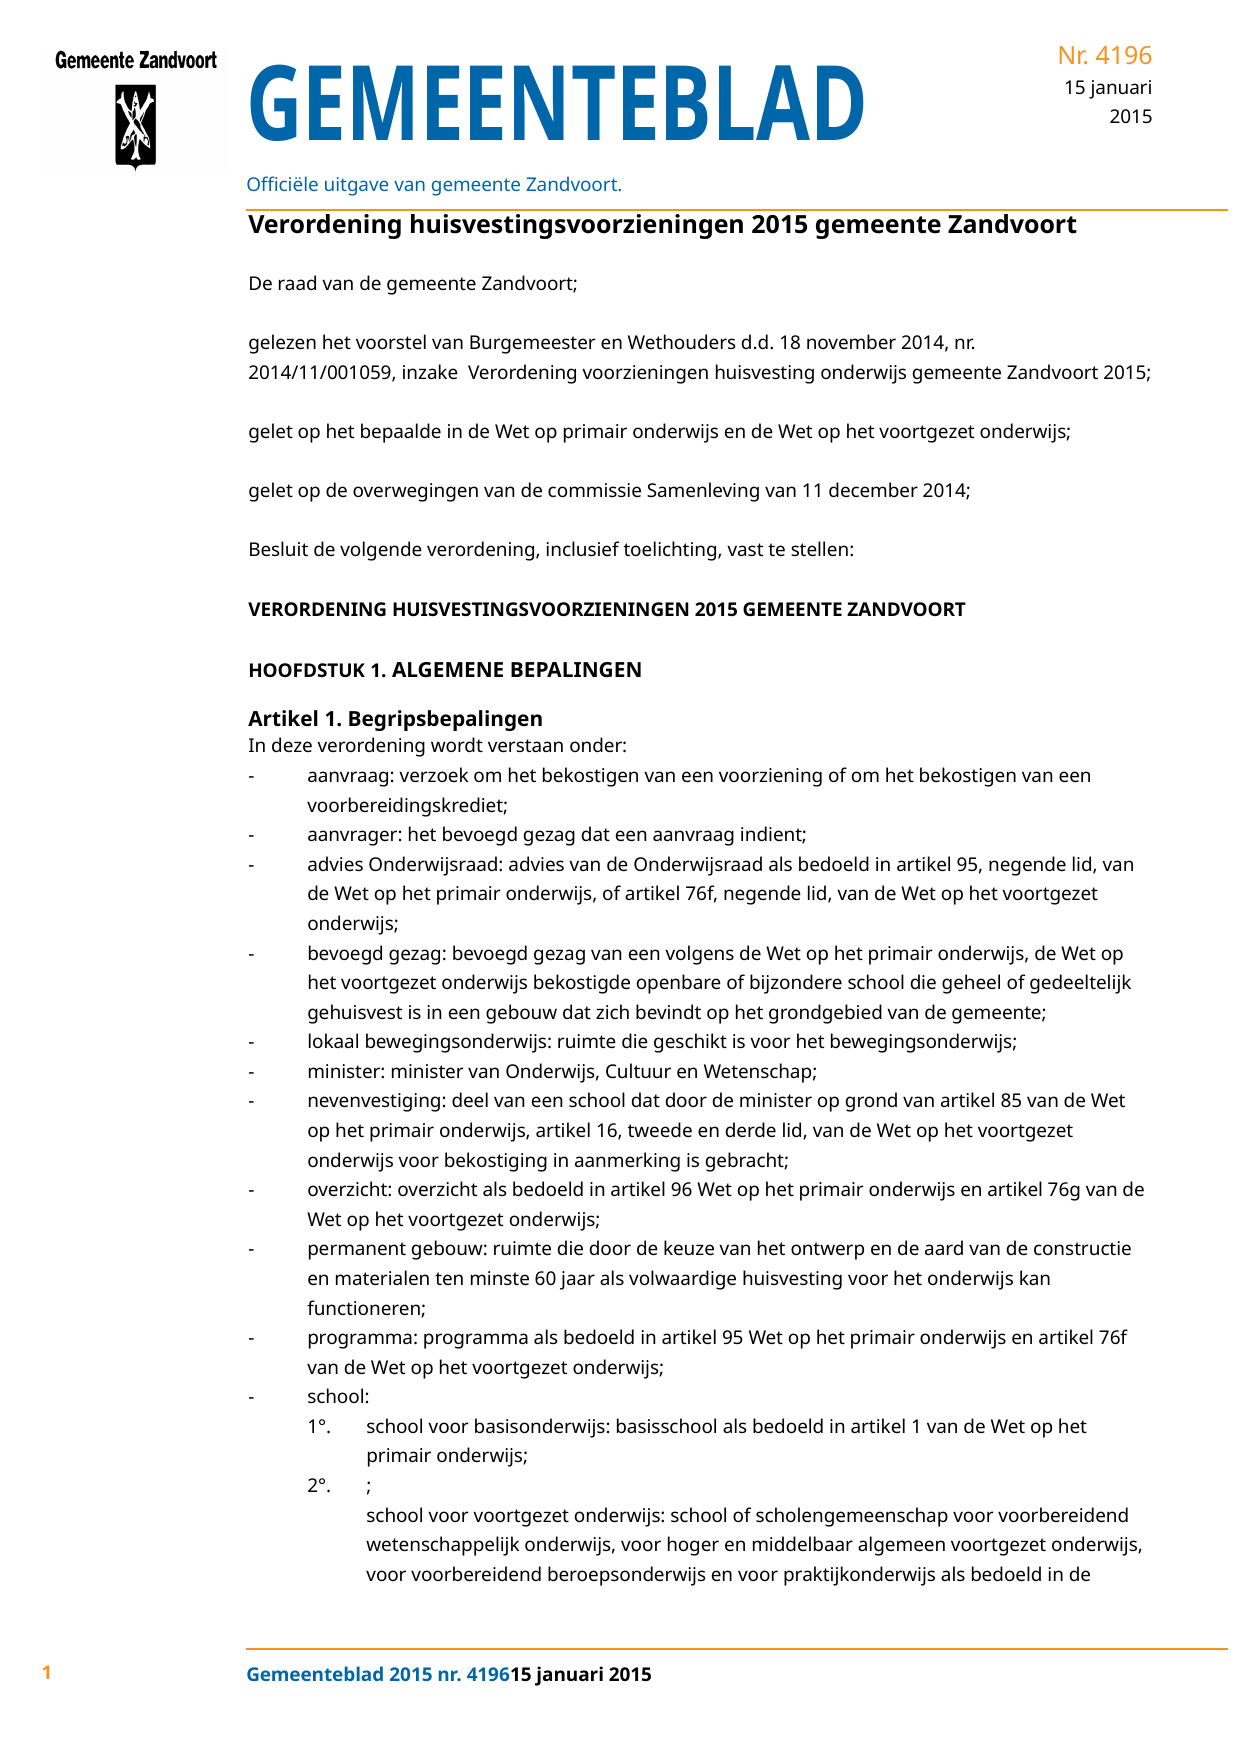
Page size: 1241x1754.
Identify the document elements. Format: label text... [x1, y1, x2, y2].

list aanvraag: verzoek om het bekostigen van een voorziening of om het bekostigen van een voorbereidingskrediet; [248, 762, 1152, 817]
list overzicht: overzicht als bedoeld in artikel 96 Wet op het primair onderwijs en artikel 76g van de Wet op het voortgezet onderwijs; [248, 1176, 1152, 1232]
text HOOFDSTUK 1. ALGEMENE BEPALINGEN [248, 655, 1152, 683]
text Verordening huisvestingsvoorzieningen 2015 gemeente Zandvoort [248, 211, 1152, 241]
list programma: programma als bedoeld in artikel 95 Wet op het primair onderwijs en artikel 76f van de Wet op het voortgezet onderwijs; [248, 1324, 1152, 1379]
list school voor voortgezet onderwijs: school of scholengemeenschap voor voorbereidend wetenschappelijk onderwijs, voor hoger en middelbaar algemeen voortgezet onderwijs, voor voorbereidend beroepsonderwijs en voor praktijkonderwijs als bedoeld in de [307, 1502, 1152, 1587]
picture [41, 47, 231, 172]
list permanent gebouw: ruimte die door de keuze van het ontwerp en de aard van de constructie en materialen ten minste 60 jaar als volwaardige huisvesting voor het onderwijs kan functioneren; [248, 1236, 1152, 1320]
text gelet op het bepaalde in de Wet op primair onderwijs en de Wet op het voortgezet onderwijs; [248, 418, 1152, 444]
list aanvrager: het bevoegd gezag dat een aanvraag indient; [248, 821, 1152, 847]
list ; [307, 1472, 1152, 1498]
text gelet op de overwegingen van de commissie Samenleving van 11 december 2014; [248, 477, 1152, 503]
list advies Onderwijsraad: advies van de Onderwijsraad als bedoeld in artikel 95, negende lid, van de Wet op het primair onderwijs, of artikel 76f, negende lid, van de Wet op het voortgezet onderwijs; [248, 851, 1152, 936]
text VERORDENING HUISVESTINGSVOORZIENINGEN 2015 GEMEENTE ZANDVOORT [248, 596, 1152, 621]
list bevoegd gezag: bevoegd gezag van een volgens de Wet op het primair onderwijs, de Wet op het voortgezet onderwijs bekostigde openbare of bijzondere school die geheel of gedeeltelijk gehuisvest is in een gebouw dat zich bevindt op het grondgebied van de gemeente; [248, 940, 1152, 1024]
list nevenvestiging: deel van een school dat door de minister op grond van artikel 85 van de Wet op het primair onderwijs, artikel 16, tweede en derde lid, van de Wet op het voortgezet onderwijs voor bekostiging in aanmerking is gebracht; [248, 1088, 1152, 1172]
text De raad van de gemeente Zandvoort; [248, 270, 1152, 296]
list lokaal bewegingsonderwijs: ruimte die geschikt is voor het bewegingsonderwijs; [248, 1028, 1152, 1054]
text gelezen het voorstel van Burgemeester en Wethouders d.d. 18 november 2014, nr. 2014/11/001059, inzake Verordening voorzieningen huisvesting onderwijs gemeente Zandvoort 2015; [248, 329, 1152, 385]
list school: [248, 1383, 1152, 1409]
list school voor basisonderwijs: basisschool als bedoeld in artikel 1 van de Wet op het primair onderwijs; [307, 1413, 1152, 1468]
text Artikel 1. Begripsbepalingen [248, 704, 1152, 733]
text Besluit de volgende verordening, inclusief toelichting, vast te stellen: [248, 537, 1152, 562]
text In deze verordening wordt verstaan onder: [248, 733, 1152, 758]
list minister: minister van Onderwijs, Cultuur en Wetenschap; [248, 1058, 1152, 1084]
